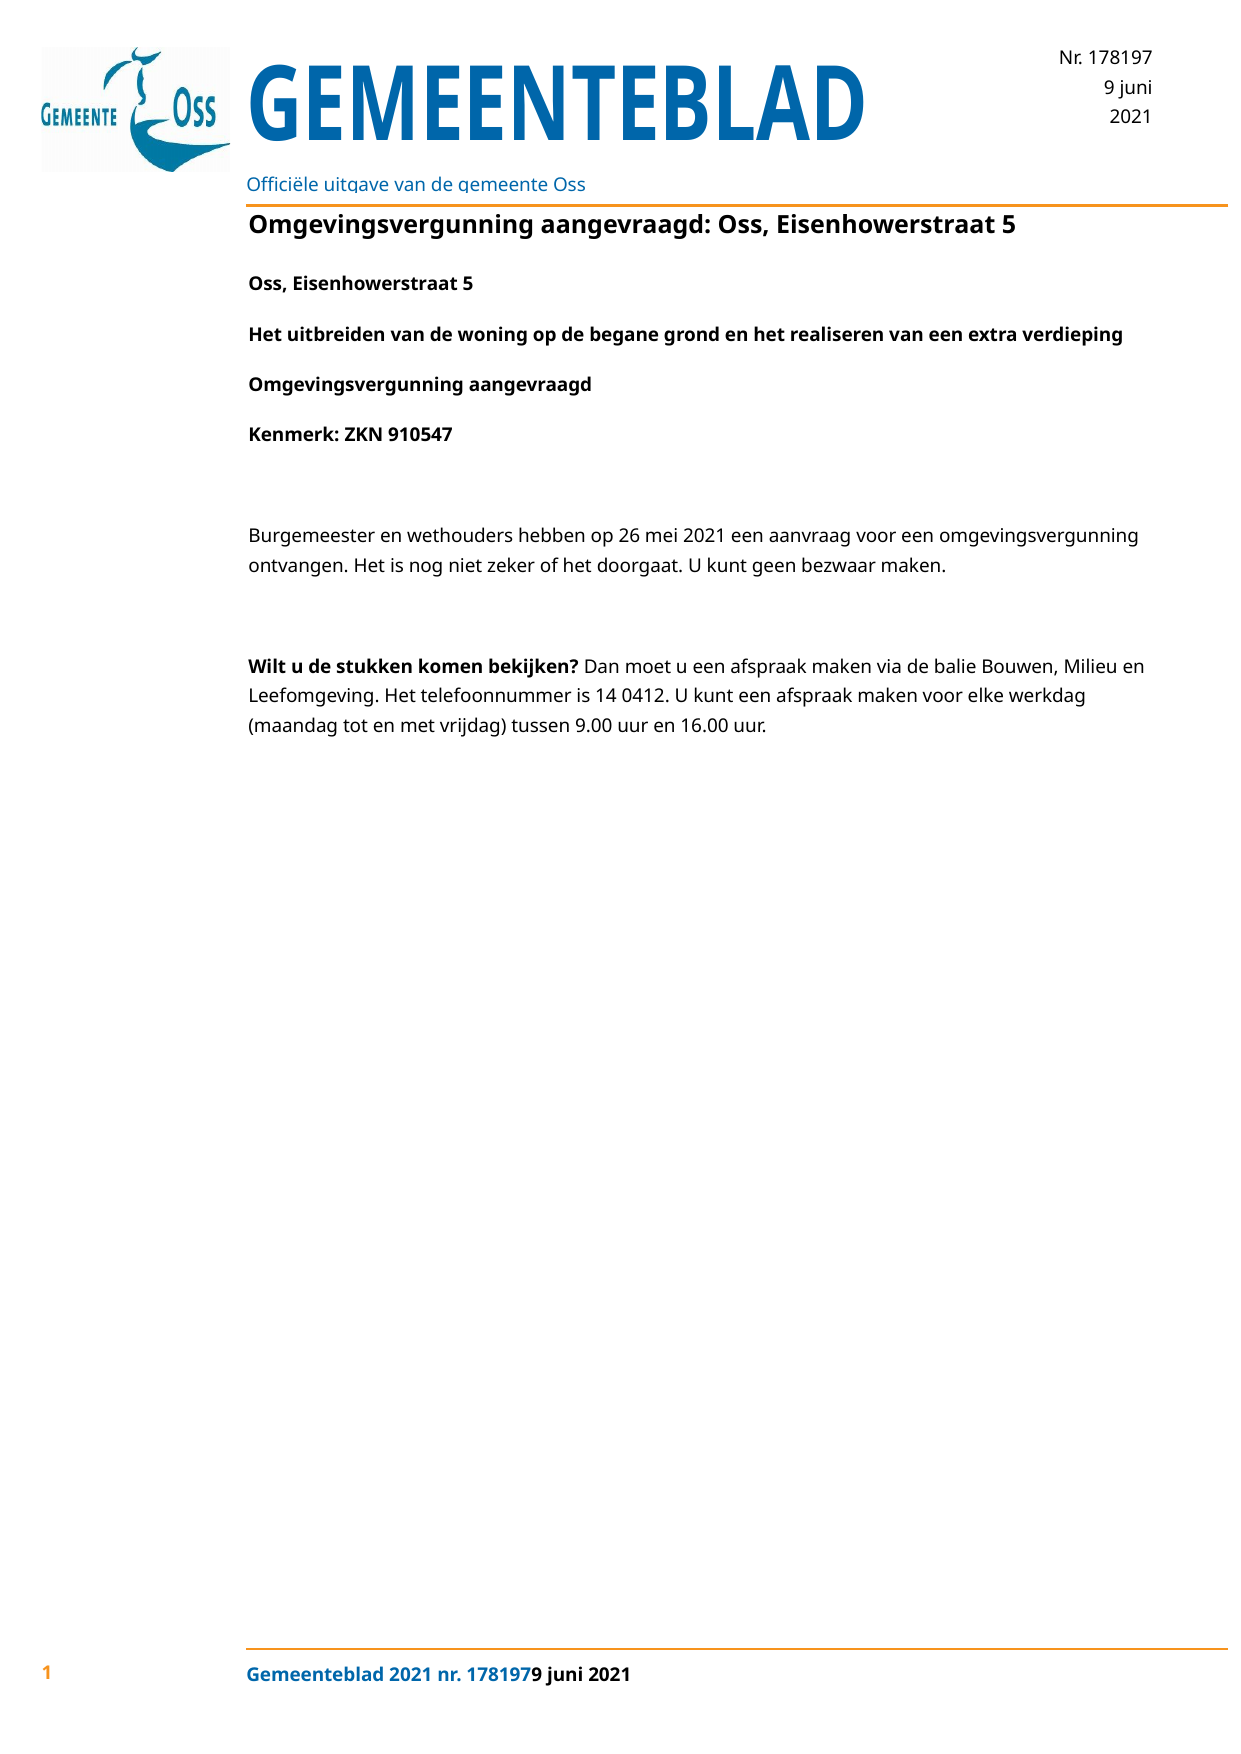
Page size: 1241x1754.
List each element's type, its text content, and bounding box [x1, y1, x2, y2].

text Het uitbreiden van de woning op de begane grond en het realiseren van een extra verdieping [248, 321, 1152, 346]
text Omgevingsvergunning aangevraagd: Oss, Eisenhowerstraat 5 [248, 207, 1152, 241]
text Omgevingsvergunning aangevraagd [248, 371, 1152, 397]
text Oss, Eisenhowerstraat 5 [248, 270, 1152, 296]
text Kenmerk: ZKN 910547 [248, 422, 1152, 447]
text Wilt u de stukken komen bekijken? Dan moet u een afspraak maken via de balie Bouwen, Milieu en Leefomgeving. Het telefoonnummer is 14 0412. U kunt een afspraak maken voor elke werkdag (maandag tot en met vrijdag) tussen 9.00 uur en 16.00 uur. [248, 653, 1152, 738]
picture [41, 47, 231, 172]
text Burgemeester en wethouders hebben op 26 mei 2021 een aanvraag voor een omgevingsvergunning ontvangen. Het is nog niet zeker of het doorgaat. U kunt geen bezwaar maken. [248, 522, 1152, 578]
